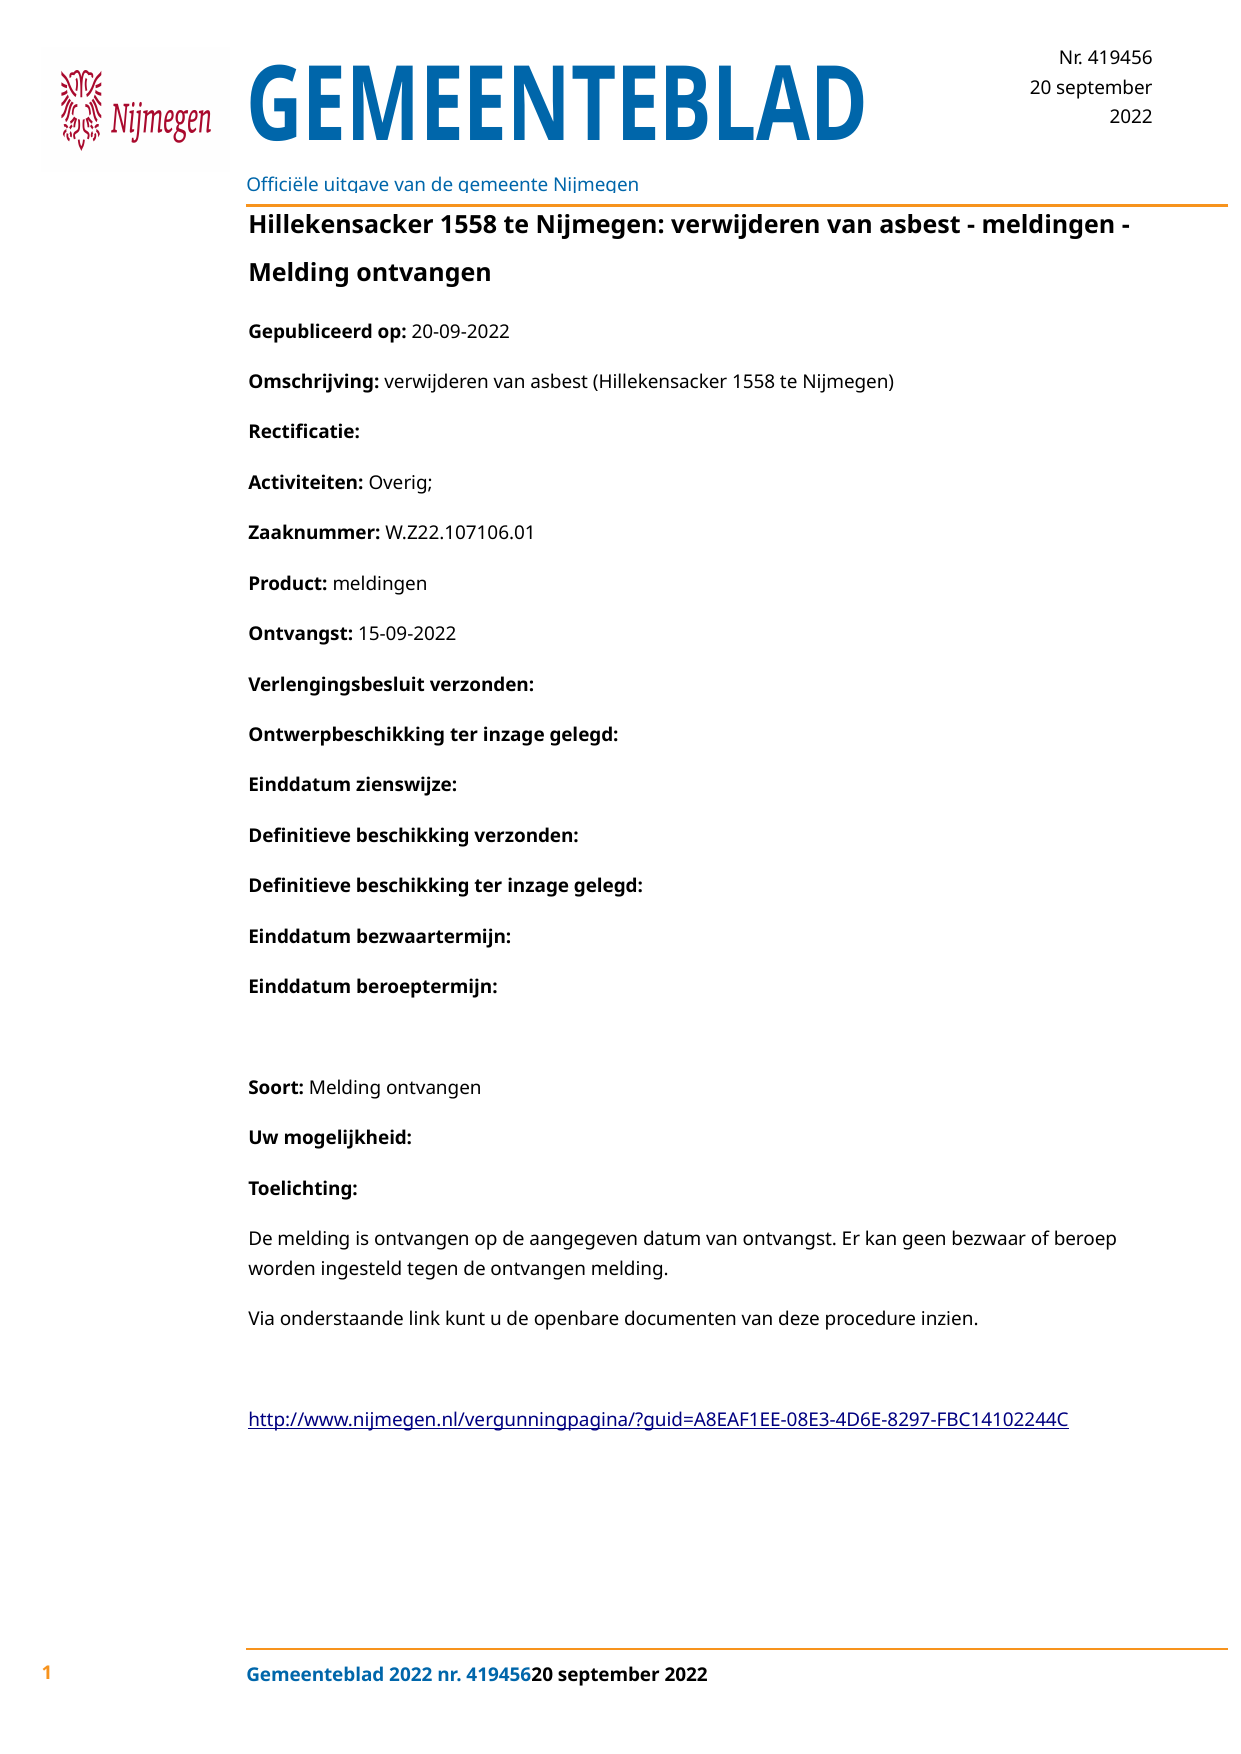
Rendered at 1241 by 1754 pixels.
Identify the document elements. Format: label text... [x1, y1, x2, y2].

text Zaaknummer: W.Z22.107106.01 [248, 519, 1152, 545]
text Einddatum zienswijze: [248, 772, 1152, 797]
text Uw mogelijkheid: [248, 1124, 1152, 1150]
text Gepubliceerd op: 20-09-2022 [248, 318, 1152, 344]
text Verlengingsbesluit verzonden: [248, 671, 1152, 697]
text Ontwerpbeschikking ter inzage gelegd: [248, 721, 1152, 747]
text Definitieve beschikking ter inzage gelegd: [248, 872, 1152, 898]
text Toelichting: [248, 1175, 1152, 1201]
text Rectificatie: [248, 419, 1152, 444]
picture [41, 47, 231, 172]
text Einddatum bezwaartermijn: [248, 923, 1152, 949]
text Ontvangst: 15-09-2022 [248, 620, 1152, 646]
text Via onderstaande link kunt u de openbare documenten van deze procedure inzien. [248, 1305, 1152, 1331]
text Activiteiten: Overig; [248, 469, 1152, 495]
text Product: meldingen [248, 570, 1152, 596]
text De melding is ontvangen op de aangegeven datum van ontvangst. Er kan geen bezwaar of beroep worden ingesteld tegen de ontvangen melding. [248, 1225, 1152, 1281]
text Hillekensacker 1558 te Nijmegen: verwijderen van asbest - meldingen - Melding ontvangen [248, 207, 1152, 288]
text Definitieve beschikking verzonden: [248, 822, 1152, 848]
text Einddatum beroeptermijn: [248, 973, 1152, 999]
text Omschrijving: verwijderen van asbest (Hillekensacker 1558 te Nijmegen) [248, 368, 1152, 394]
text Soort: Melding ontvangen [248, 1074, 1152, 1100]
text http://www.nijmegen.nl/vergunningpagina/?guid=A8EAF1EE-08E3-4D6E-8297-FBC14102244C [248, 1406, 1152, 1432]
